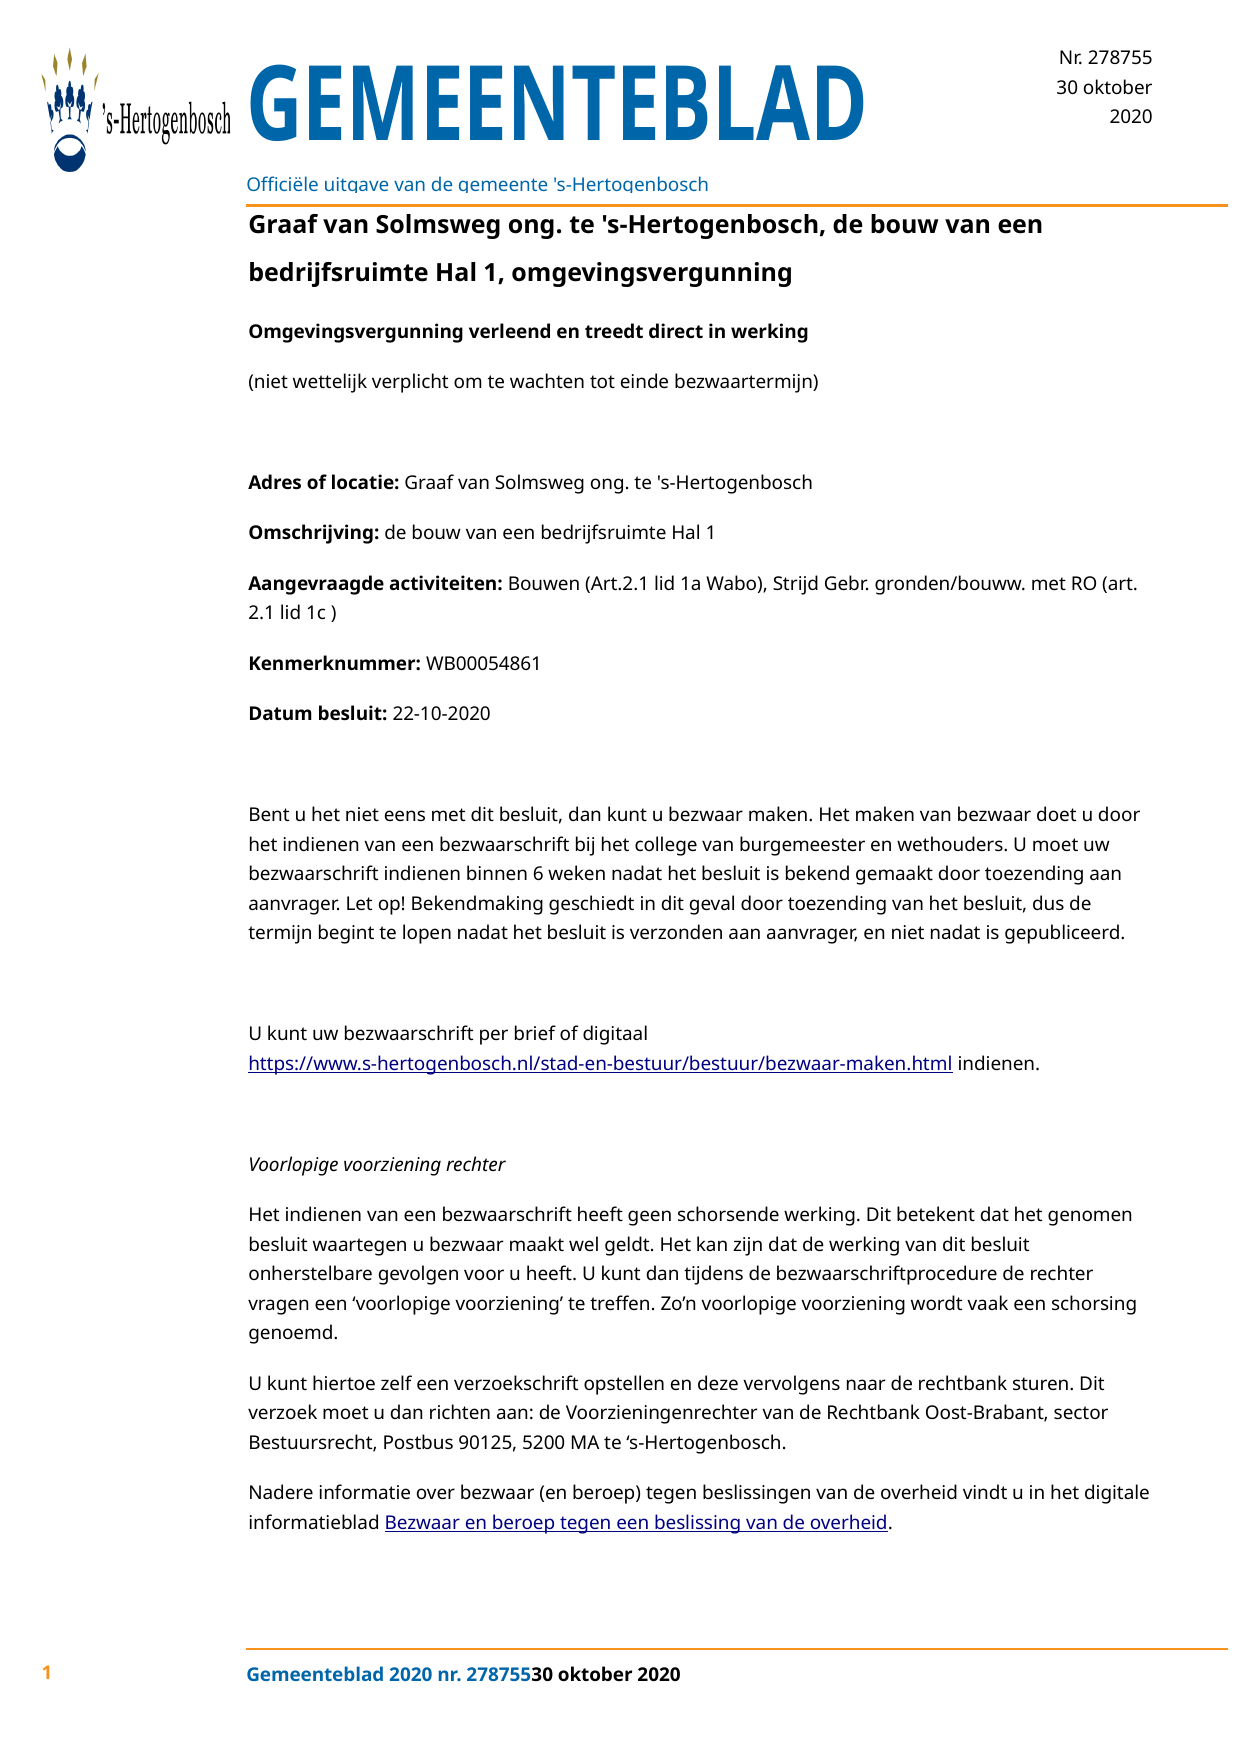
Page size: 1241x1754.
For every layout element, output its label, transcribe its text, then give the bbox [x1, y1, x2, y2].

text Datum besluit: 22-10-2020 [248, 700, 1152, 726]
text Omgevingsvergunning verleend en treedt direct in werking [248, 318, 1152, 344]
text Het indienen van een bezwaarschrift heeft geen schorsende werking. Dit betekent dat het genomen besluit waartegen u bezwaar maakt wel geldt. Het kan zijn dat de werking van dit besluit onherstelbare gevolgen voor u heeft. U kunt dan tijdens de bezwaarschriftprocedure de rechter vragen een ‘voorlopige voorziening’ te treffen. Zo’n voorlopige voorziening wordt vaak een schorsing genoemd. [248, 1201, 1152, 1345]
picture [41, 47, 231, 172]
text U kunt hiertoe zelf een verzoekschrift opstellen en deze vervolgens naar de rechtbank sturen. Dit verzoek moet u dan richten aan: de Voorzieningenrechter van de Rechtbank Oost-Brabant, sector Bestuursrecht, Postbus 90125, 5200 MA te ‘s-Hertogenbosch. [248, 1370, 1152, 1455]
text (niet wettelijk verplicht om te wachten tot einde bezwaartermijn) [248, 368, 1152, 394]
text Omschrijving: de bouw van een bedrijfsruimte Hal 1 [248, 519, 1152, 545]
text Nadere informatie over bezwaar (en beroep) tegen beslissingen van de overheid vindt u in het digitale informatieblad Bezwaar en beroep tegen een beslissing van de overheid. [248, 1479, 1152, 1535]
text Voorlopige voorziening rechter [248, 1151, 1152, 1177]
text Bent u het niet eens met dit besluit, dan kunt u bezwaar maken. Het maken van bezwaar doet u door het indienen van een bezwaarschrift bij het college van burgemeester en wethouders. U moet uw bezwaarschrift indienen binnen 6 weken nadat het besluit is bekend gemaakt door toezending aan aanvrager. Let op! Bekendmaking geschiedt in dit geval door toezending van het besluit, dus de termijn begint te lopen nadat het besluit is verzonden aan aanvrager, en niet nadat is gepubliceerd. [248, 801, 1152, 945]
text Adres of locatie: Graaf van Solmsweg ong. te 's-Hertogenbosch [248, 469, 1152, 495]
text Kenmerknummer: WB00054861 [248, 650, 1152, 676]
text Aangevraagde activiteiten: Bouwen (Art.2.1 lid 1a Wabo), Strijd Gebr. gronden/bouww. met RO (art. 2.1 lid 1c ) [248, 570, 1152, 625]
text U kunt uw bezwaarschrift per brief of digitaal https://www.s-hertogenbosch.nl/stad-en-bestuur/bestuur/bezwaar-maken.html indienen. [248, 1020, 1152, 1076]
text Graaf van Solmsweg ong. te 's-Hertogenbosch, de bouw van een bedrijfsruimte Hal 1, omgevingsvergunning [248, 207, 1152, 288]
